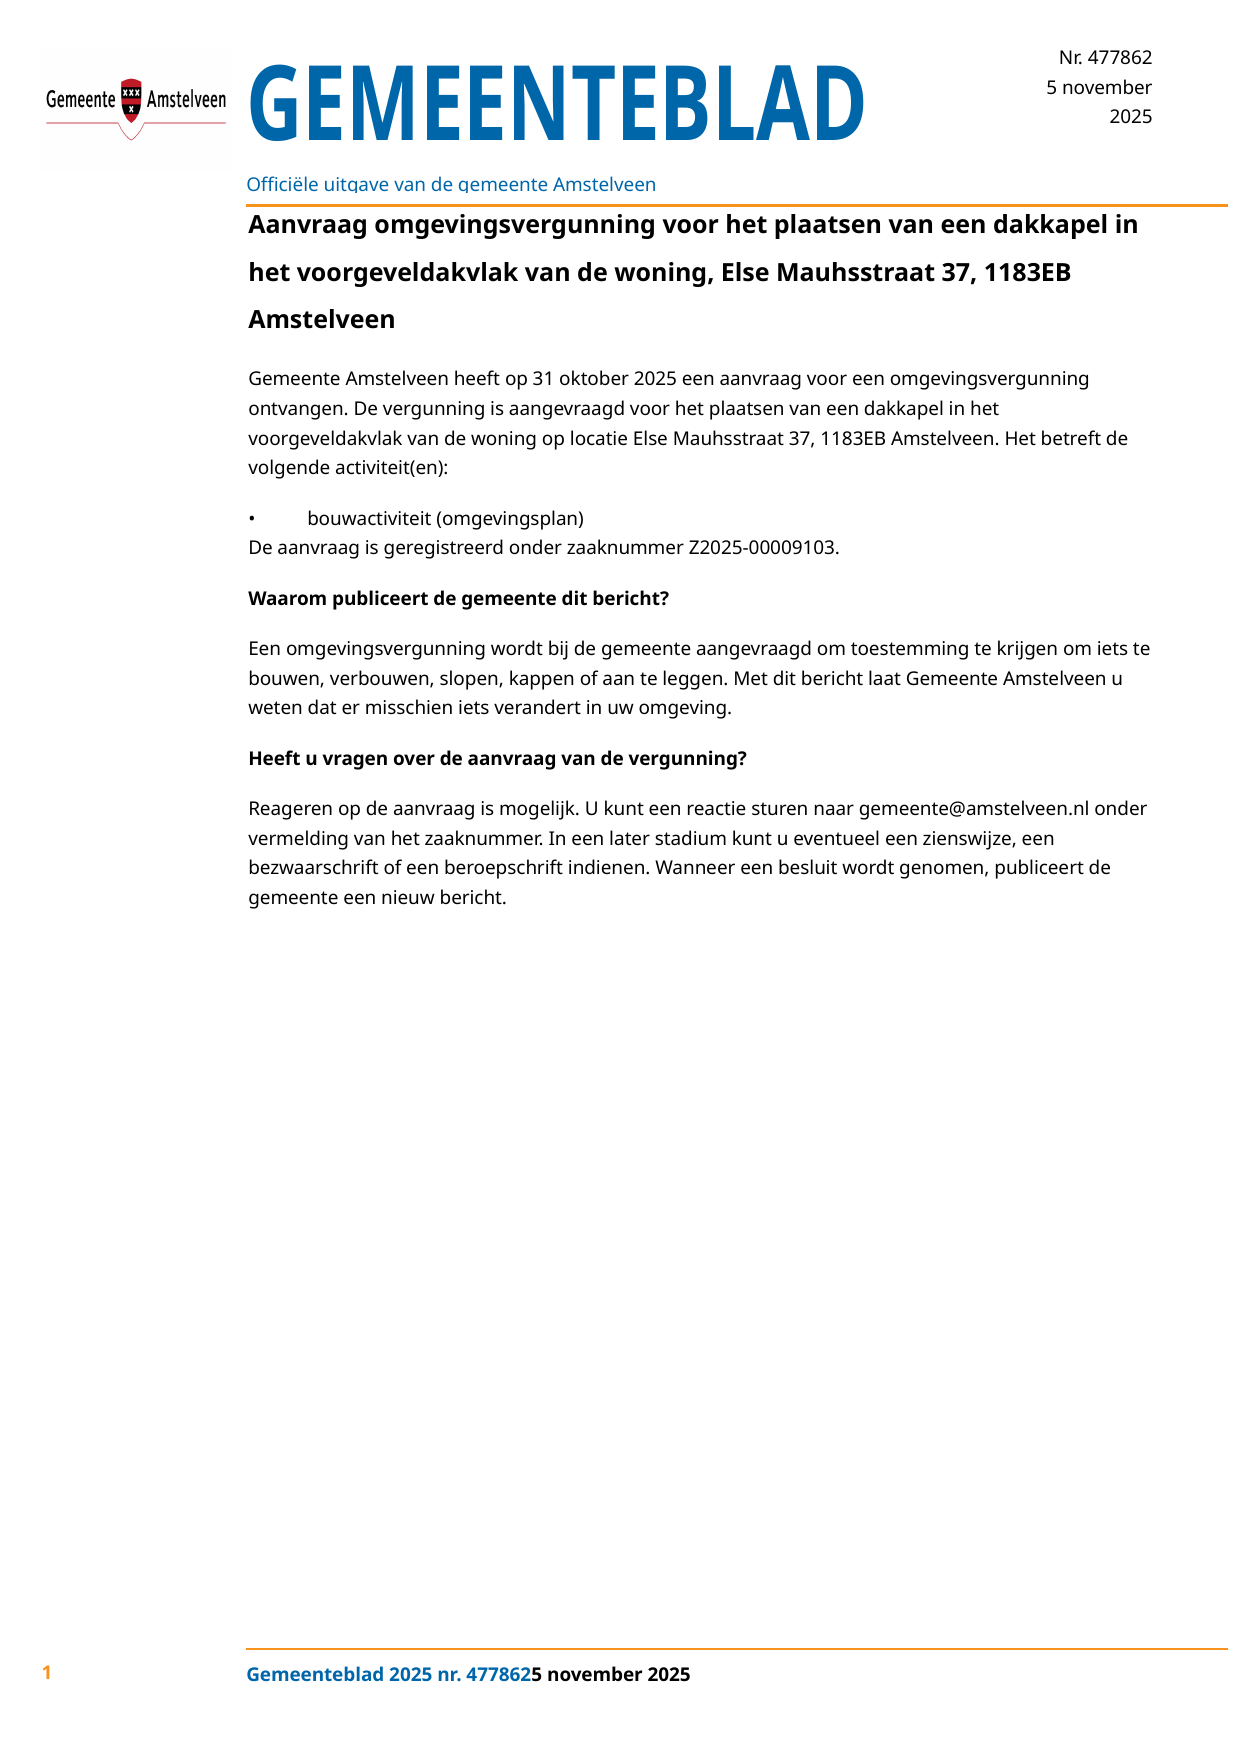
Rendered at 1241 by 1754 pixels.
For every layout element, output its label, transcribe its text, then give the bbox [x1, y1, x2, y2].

text Heeft u vragen over de aanvraag van de vergunning? [248, 745, 1152, 770]
text Een omgevingsvergunning wordt bij de gemeente aangevraagd om toestemming te krijgen om iets te bouwen, verbouwen, slopen, kappen of aan te leggen. Met dit bericht laat Gemeente Amstelveen u weten dat er misschien iets verandert in uw omgeving. [248, 635, 1152, 720]
list bouwactiviteit (omgevingsplan) [248, 505, 1152, 530]
picture [41, 47, 231, 172]
text De aanvraag is geregistreerd onder zaaknummer Z2025-00009103. [248, 534, 1152, 560]
text Aanvraag omgevingsvergunning voor het plaatsen van een dakkapel in het voorgeveldakvlak van de woning, Else Mauhsstraat 37, 1183EB Amstelveen [248, 207, 1152, 336]
text Reageren op de aanvraag is mogelijk. U kunt een reactie sturen naar gemeente@amstelveen.nl onder vermelding van het zaaknummer. In een later stadium kunt u eventueel een zienswijze, een bezwaarschrift of een beroepschrift indienen. Wanneer een besluit wordt genomen, publiceert de gemeente een nieuw bericht. [248, 795, 1152, 909]
text Gemeente Amstelveen heeft op 31 oktober 2025 een aanvraag voor een omgevingsvergunning ontvangen. De vergunning is aangevraagd voor het plaatsen van een dakkapel in het voorgeveldakvlak van de woning op locatie Else Mauhsstraat 37, 1183EB Amstelveen. Het betreft de volgende activiteit(en): [248, 366, 1152, 480]
text Waarom publiceert de gemeente dit bericht? [248, 585, 1152, 610]
